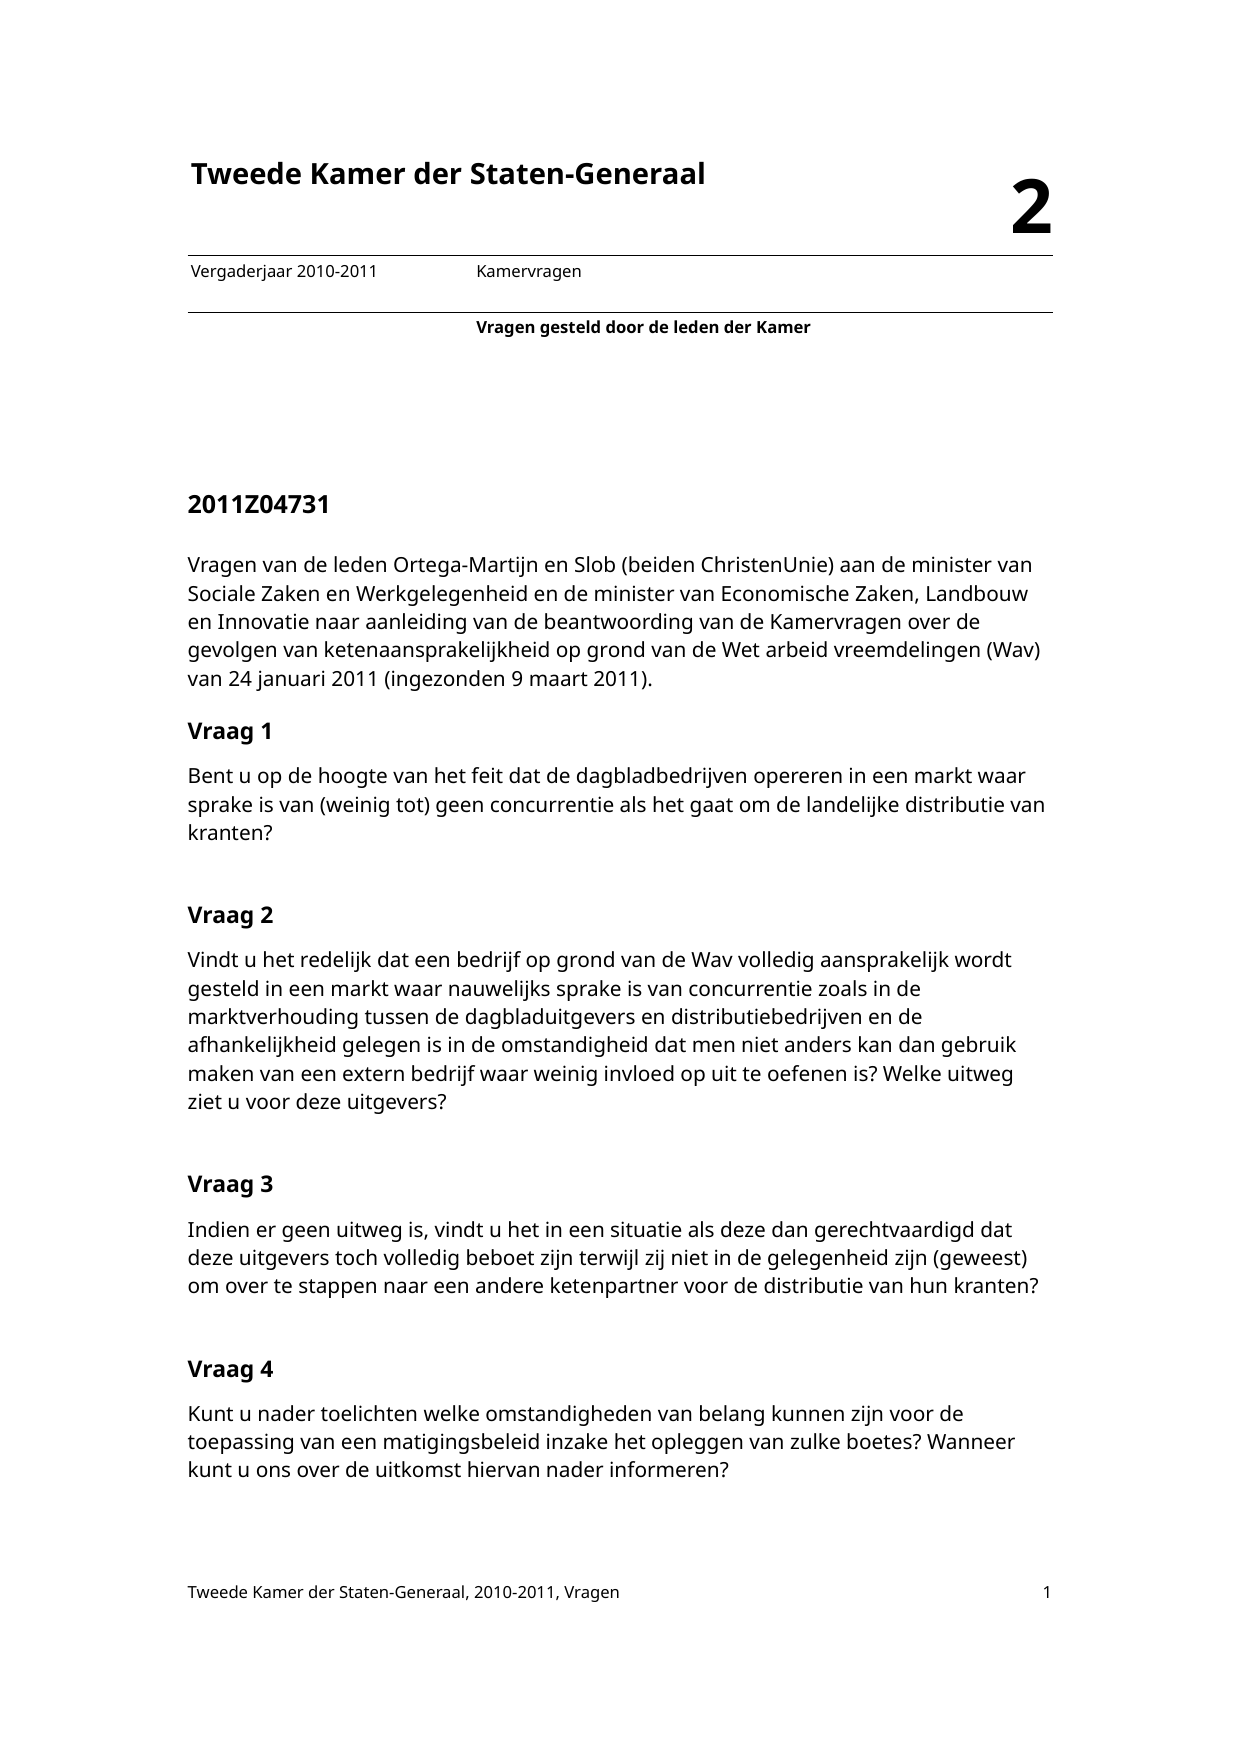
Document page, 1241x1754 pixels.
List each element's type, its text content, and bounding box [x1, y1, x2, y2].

table_cell Vragen gesteld door de leden der Kamer [473, 313, 1053, 339]
table_header 2 [880, 150, 1053, 255]
table_cell Kamervragen [473, 256, 1053, 312]
text Kunt u nader toelichten welke omstandigheden van belang kunnen zijn voor de toepassing van een matigingsbeleid inzake het opleggen van zulke boetes? Wanneer kunt u ons over de uitkomst hiervan nader informeren? [187, 1399, 1053, 1484]
table_cell [188, 313, 473, 339]
table_header Tweede Kamer der Staten-Generaal [188, 150, 879, 255]
subtitle Vraag 3 [187, 1168, 1053, 1200]
text Indien er geen uitweg is, vindt u het in een situatie als deze dan gerechtvaardigd dat deze uitgevers toch volledig beboet zijn terwijl zij niet in de gelegenheid zijn (geweest) om over te stappen naar een andere ketenpartner voor de distributie van hun kranten? [187, 1215, 1053, 1300]
subtitle Vraag 4 [187, 1352, 1053, 1384]
table_cell Vergaderjaar 2010-2011 [188, 256, 473, 312]
text Vragen van de leden Ortega-Martijn en Slob (beiden ChristenUnie) aan de minister van Sociale Zaken en Werkgelegenheid en de minister van Economische Zaken, Landbouw en Innovatie naar aanleiding van de beantwoording van de Kamervragen over de gevolgen van ketenaansprakelijkheid op grond van de Wet arbeid vreemdelingen (Wav) van 24 januari 2011 (ingezonden 9 maart 2011). [187, 550, 1053, 692]
subtitle Vraag 2 [187, 899, 1053, 930]
text 2011Z04731 [187, 487, 1053, 521]
text Bent u op de hoogte van het feit dat de dagbladbedrijven opereren in een markt waar sprake is van (weinig tot) geen concurrentie als het gaat om de landelijke distributie van kranten? [187, 761, 1053, 847]
text Vindt u het redelijk dat een bedrijf op grond van de Wav volledig aansprakelijk wordt gesteld in een markt waar nauwelijks sprake is van concurrentie zoals in de marktverhouding tussen de dagbladuitgevers en distributiebedrijven en de afhankelijkheid gelegen is in de omstandigheid dat men niet anders kan dan gebruik maken van een extern bedrijf waar weinig invloed op uit te oefenen is? Welke uitweg ziet u voor deze uitgevers? [187, 945, 1053, 1116]
subtitle Vraag 1 [187, 715, 1053, 746]
